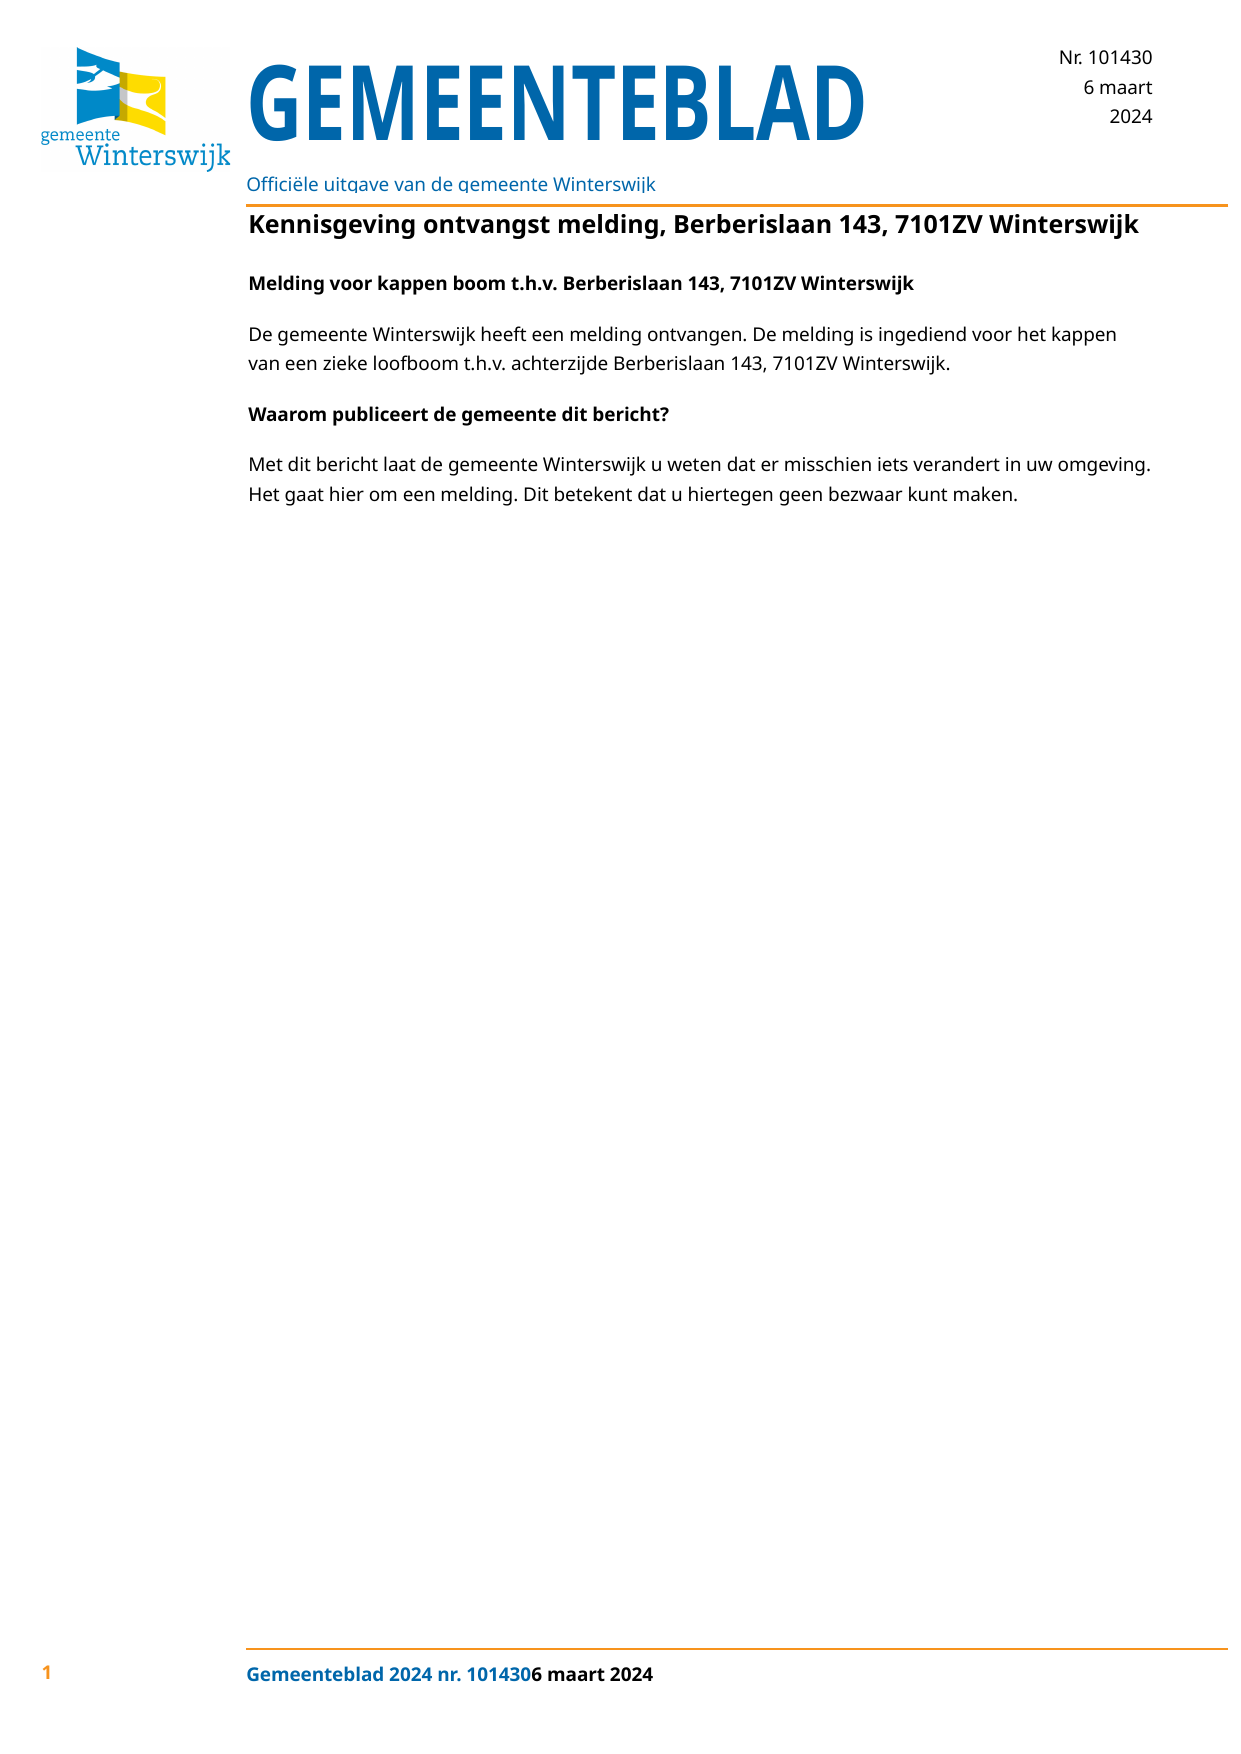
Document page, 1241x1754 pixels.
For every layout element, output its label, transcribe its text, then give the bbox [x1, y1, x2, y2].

text De gemeente Winterswijk heeft een melding ontvangen. De melding is ingediend voor het kappen van een zieke loofboom t.h.v. achterzijde Berberislaan 143, 7101ZV Winterswijk. [248, 321, 1152, 376]
text Met dit bericht laat de gemeente Winterswijk u weten dat er misschien iets verandert in uw omgeving. Het gaat hier om een melding. Dit betekent dat u hiertegen geen bezwaar kunt maken. [248, 451, 1152, 506]
text Melding voor kappen boom t.h.v. Berberislaan 143, 7101ZV Winterswijk [248, 270, 1152, 296]
text Waarom publiceert de gemeente dit bericht? [248, 401, 1152, 426]
picture [225, 153, 231, 162]
text Kennisgeving ontvangst melding, Berberislaan 143, 7101ZV Winterswijk [248, 207, 1152, 241]
picture [41, 47, 231, 172]
